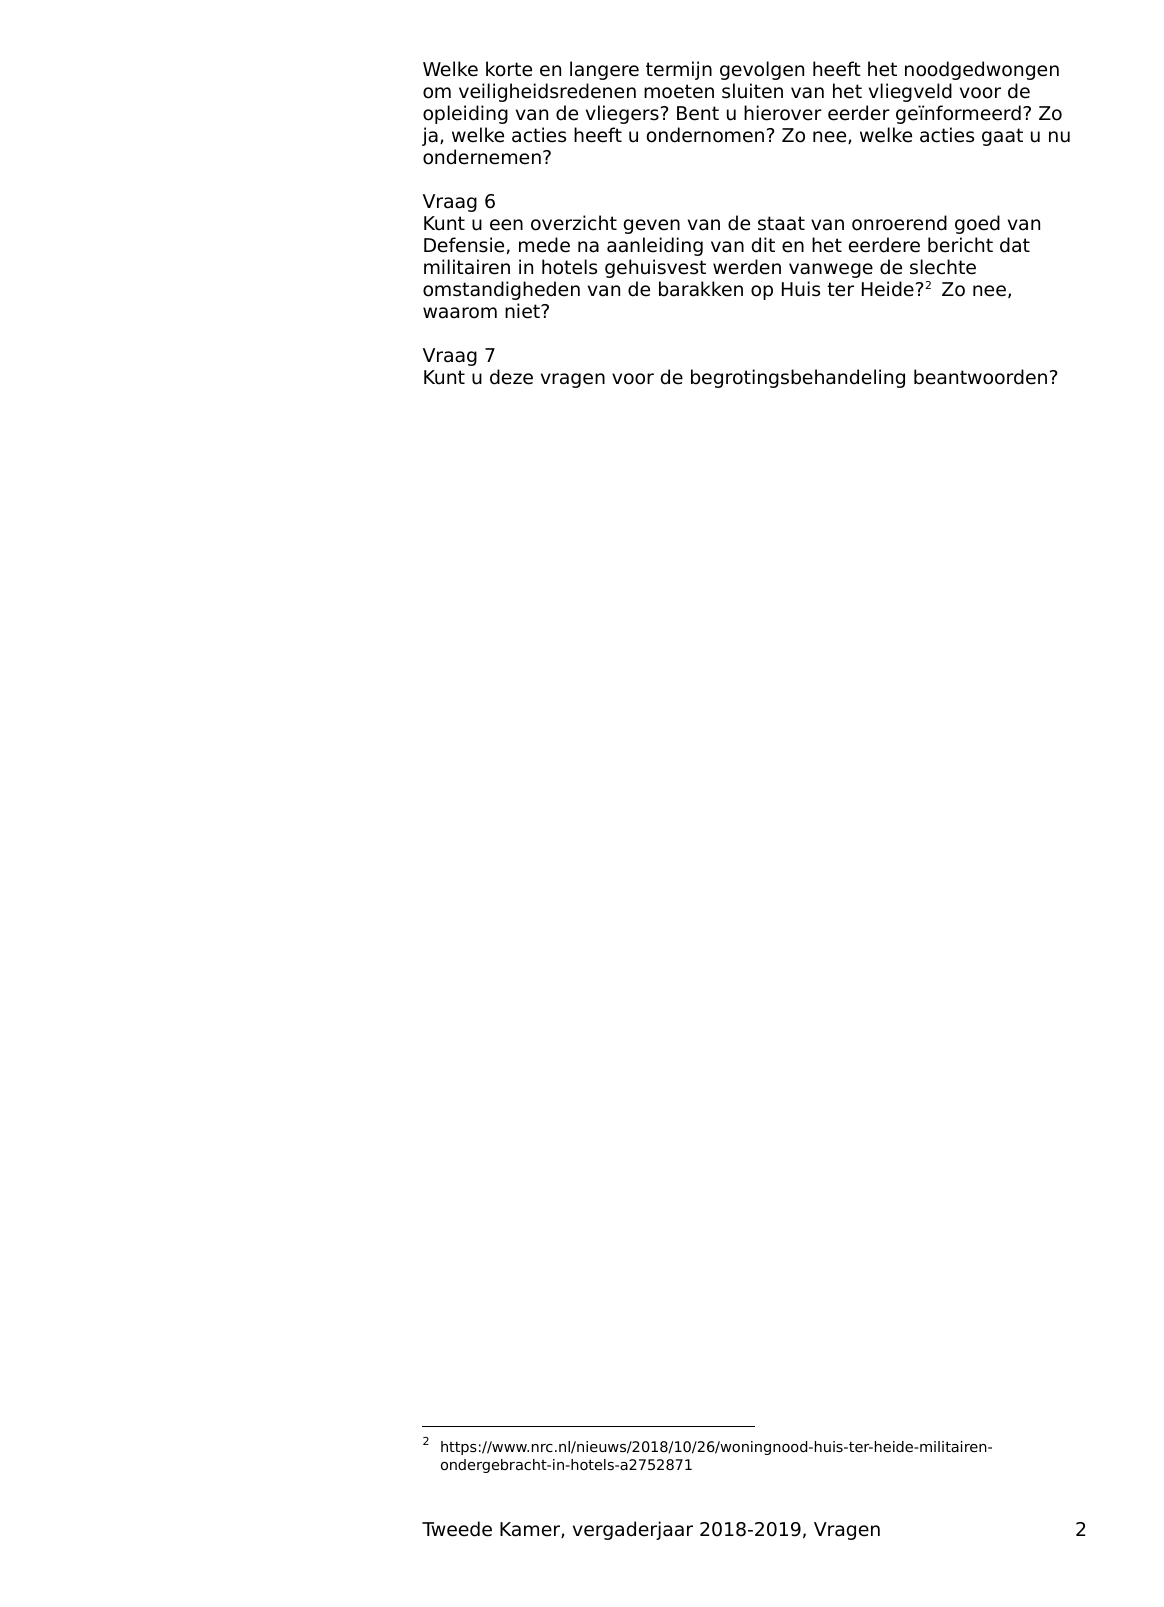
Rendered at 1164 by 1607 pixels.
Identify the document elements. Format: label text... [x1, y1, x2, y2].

text Vraag 7 [422, 345, 1087, 367]
text Kunt u een overzicht geven van de staat van onroerend goed van Defensie, mede na aanleiding van dit en het eerdere bericht dat militairen in hotels gehuisvest werden vanwege de slechte omstandigheden van de barakken op Huis ter Heide? Zo nee, waarom niet? [422, 213, 1087, 323]
text https://www.nrc.nl/nieuws/2018/10/26/woningnood-huis-ter-heide-militairen-ondergebracht-in-hotels-a2752871 [422, 1435, 1087, 1474]
text Vraag 6 [422, 191, 1087, 213]
text Welke korte en langere termijn gevolgen heeft het noodgedwongen om veiligheidsredenen moeten sluiten van het vliegveld voor de opleiding van de vliegers? Bent u hierover eerder geïnformeerd? Zo ja, welke acties heeft u ondernomen? Zo nee, welke acties gaat u nu ondernemen? [422, 59, 1087, 169]
text Kunt u deze vragen voor de begrotingsbehandeling beantwoorden? [422, 367, 1087, 389]
